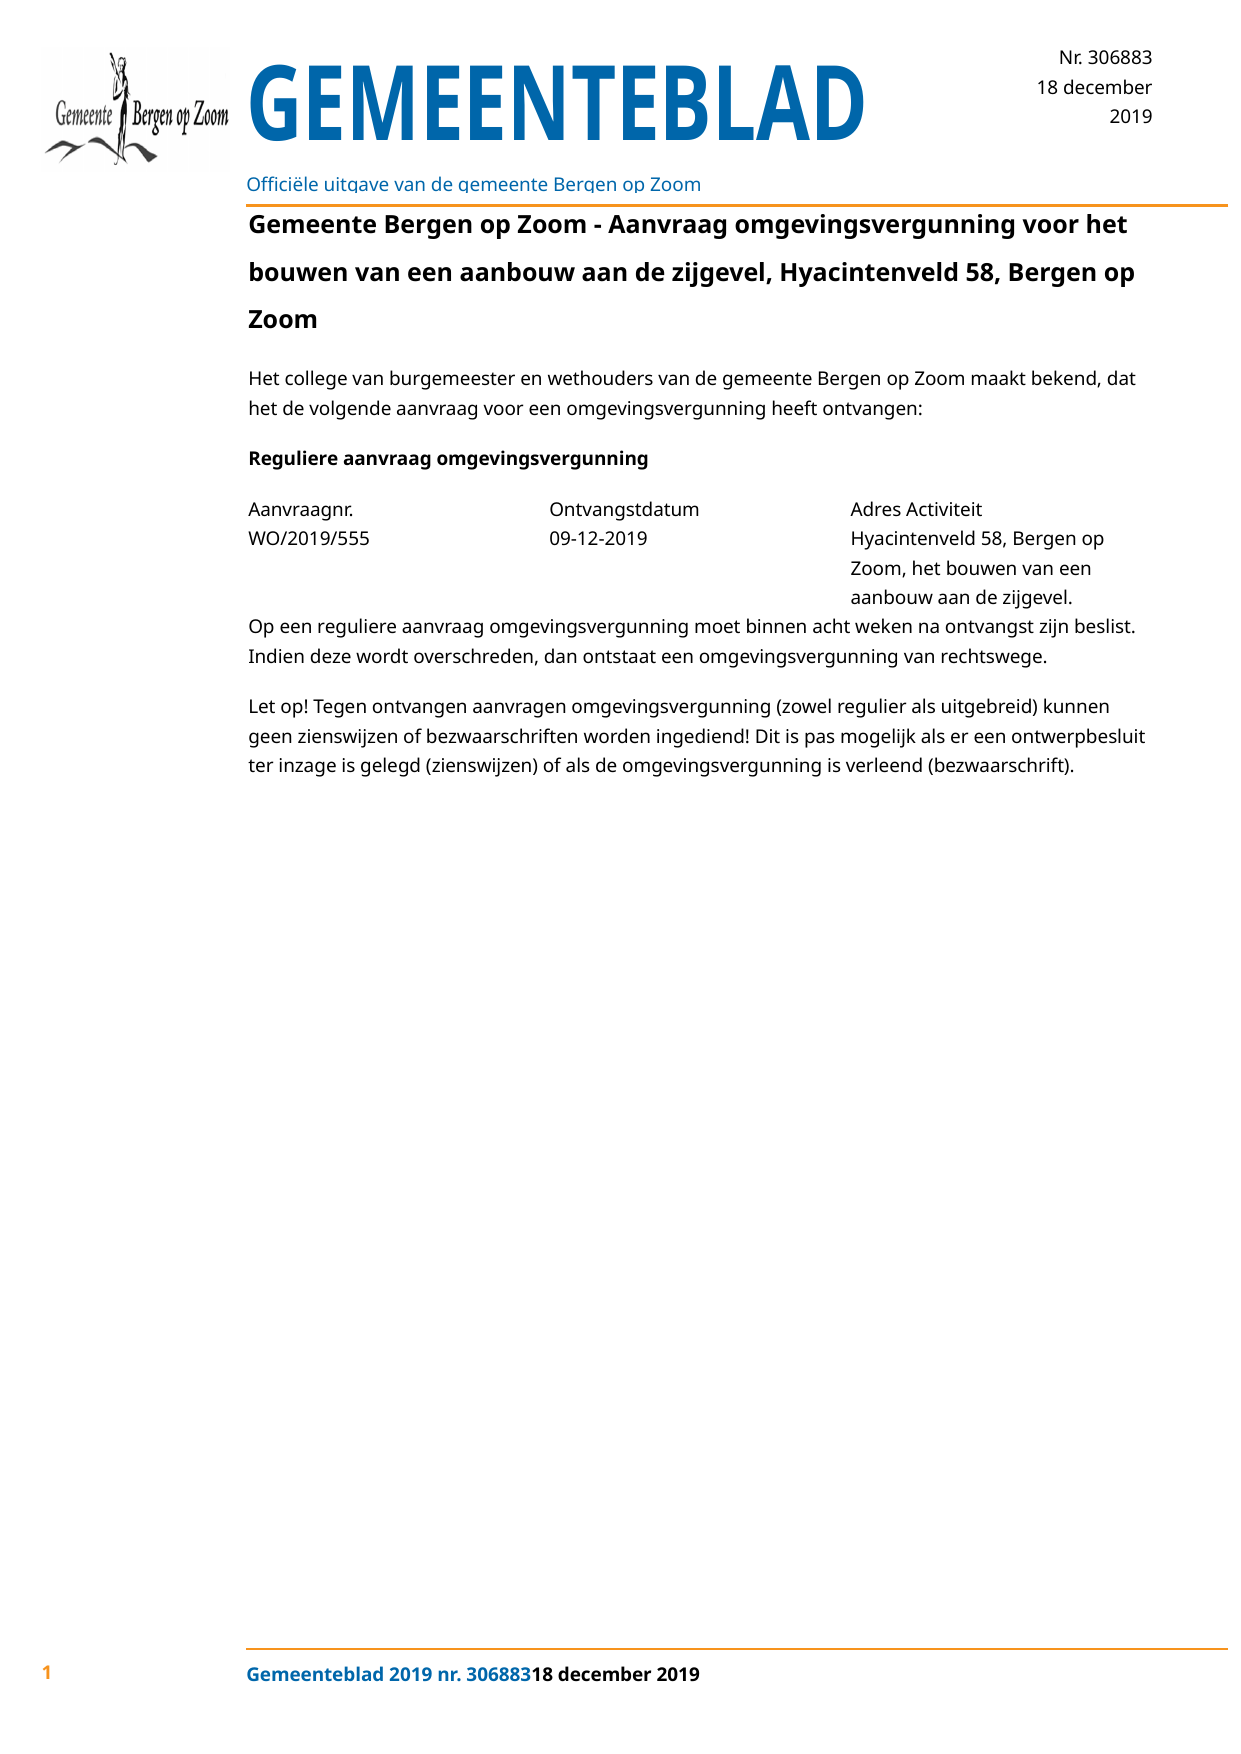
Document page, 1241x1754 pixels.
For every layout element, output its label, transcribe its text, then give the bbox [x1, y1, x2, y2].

table_header 09-12-2019 [549, 525, 850, 610]
text Let op! Tegen ontvangen aanvragen omgevingsvergunning (zowel regulier als uitgebreid) kunnen geen zienswijzen of bezwaarschriften worden ingediend! Dit is pas mogelijk als er een ontwerpbesluit ter inzage is gelegd (zienswijzen) of als de omgevingsvergunning is verleend (bezwaarschrift). [248, 693, 1152, 778]
text Het college van burgemeester en wethouders van de gemeente Bergen op Zoom maakt bekend, dat het de volgende aanvraag voor een omgevingsvergunning heeft ontvangen: [248, 366, 1152, 421]
table_header Ontvangstdatum [549, 496, 850, 522]
table_header Adres Activiteit [850, 496, 1152, 522]
picture [41, 47, 231, 172]
table_header Aanvraagnr. [248, 496, 549, 522]
text Op een reguliere aanvraag omgevingsvergunning moet binnen acht weken na ontvangst zijn beslist. Indien deze wordt overschreden, dan ontstaat een omgevingsvergunning van rechtswege. [248, 613, 1152, 668]
text Reguliere aanvraag omgevingsvergunning [248, 446, 1152, 471]
text Gemeente Bergen op Zoom - Aanvraag omgevingsvergunning voor het bouwen van een aanbouw aan de zijgevel, Hyacintenveld 58, Bergen op Zoom [248, 207, 1152, 336]
table_header WO/2019/555 [248, 525, 549, 610]
table_header Hyacintenveld 58, Bergen op Zoom, het bouwen van een aanbouw aan de zijgevel. [850, 525, 1152, 610]
